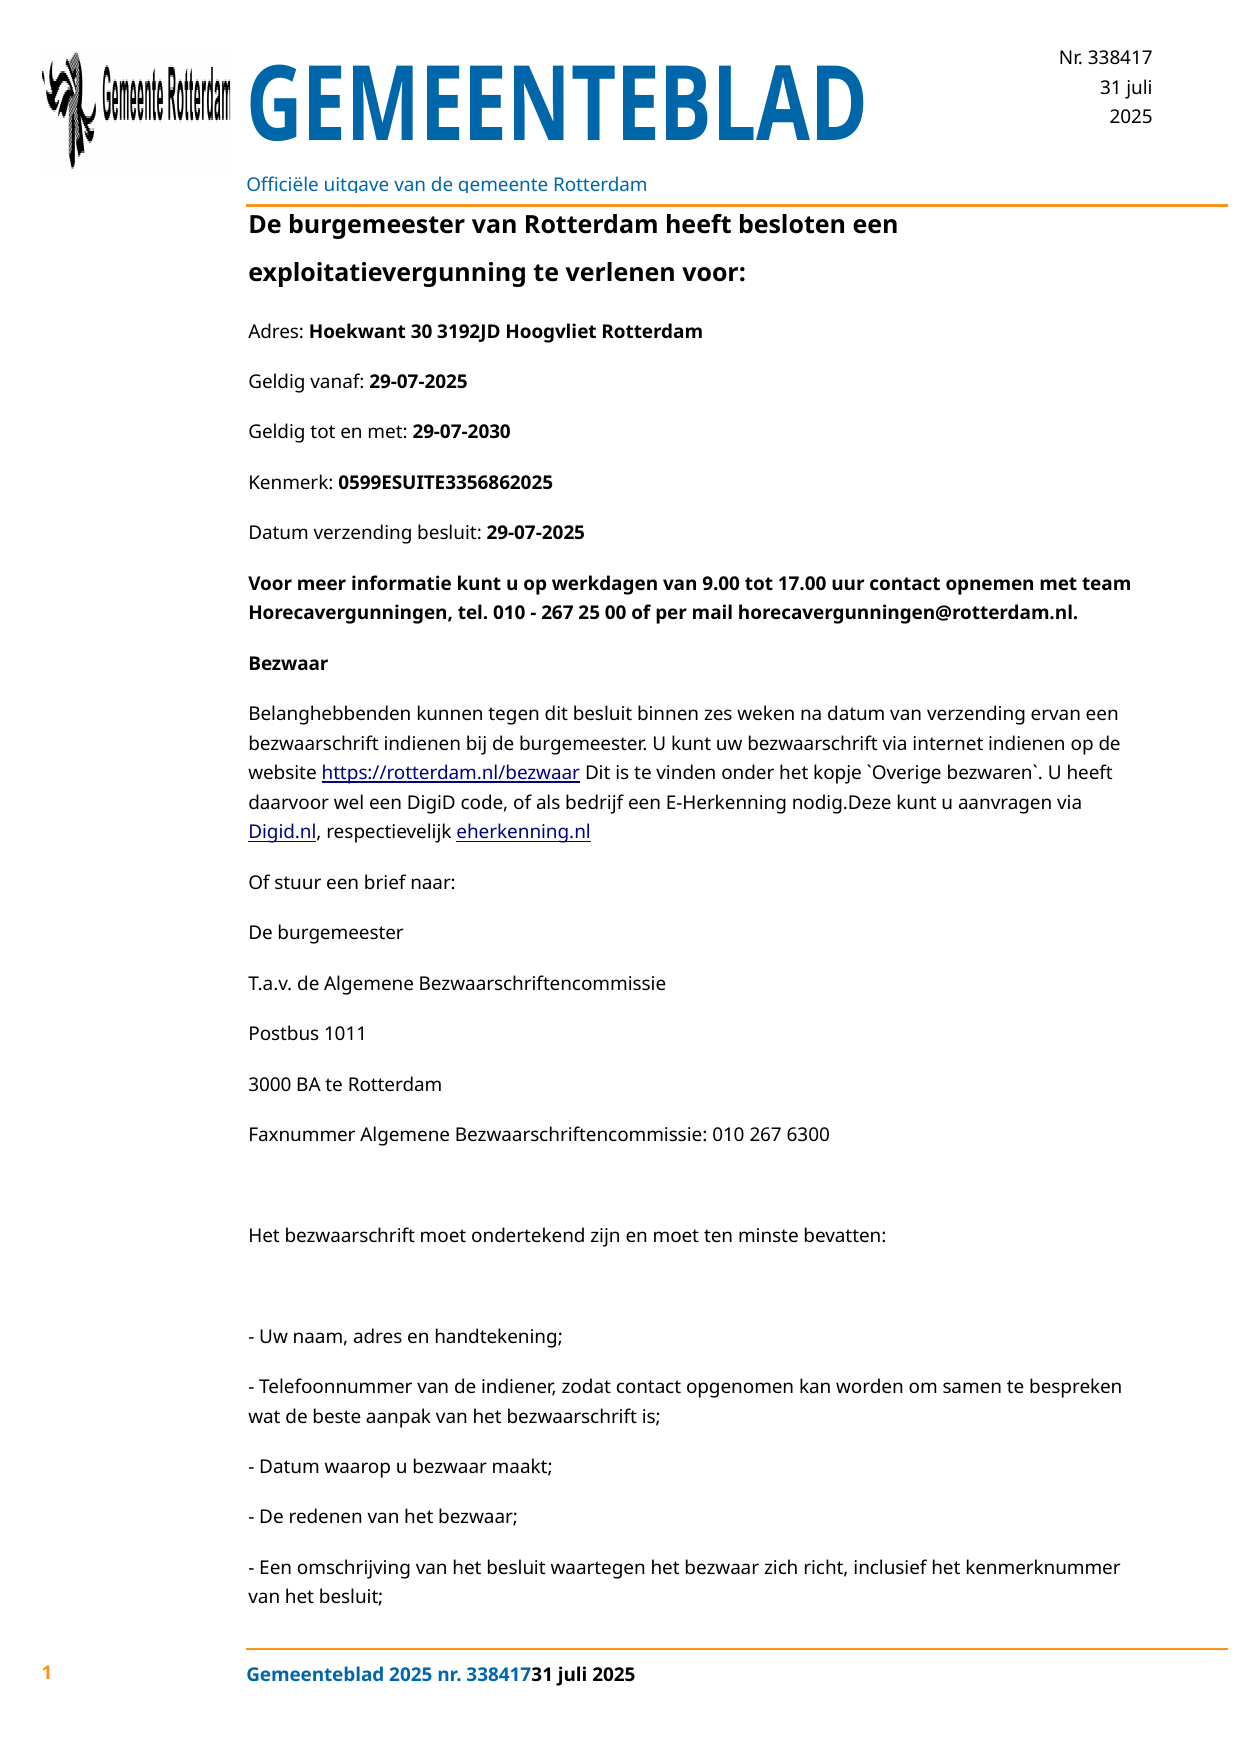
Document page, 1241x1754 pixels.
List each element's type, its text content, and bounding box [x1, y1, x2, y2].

text Bezwaar [248, 650, 1152, 676]
text Kenmerk: 0599ESUITE3356862025 [248, 469, 1152, 495]
text De burgemeester van Rotterdam heeft besloten een exploitatievergunning te verlenen voor: [248, 207, 1152, 288]
text - Een omschrijving van het besluit waartegen het bezwaar zich richt, inclusief het kenmerknummer van het besluit; [248, 1554, 1152, 1609]
text Adres: Hoekwant 30 3192JD Hoogvliet Rotterdam [248, 318, 1152, 344]
text Faxnummer Algemene Bezwaarschriftencommissie: 010 267 6300 [248, 1121, 1152, 1147]
text Voor meer informatie kunt u op werkdagen van 9.00 tot 17.00 uur contact opnemen met team Horecavergunningen, tel. 010 - 267 25 00 of per mail horecavergunningen@rotterdam.nl. [248, 570, 1152, 625]
text - Uw naam, adres en handtekening; [248, 1323, 1152, 1349]
text De burgemeester [248, 919, 1152, 945]
text - Telefoonnummer van de indiener, zodat contact opgenomen kan worden om samen te bespreken wat de beste aanpak van het bezwaarschrift is; [248, 1373, 1152, 1429]
text Of stuur een brief naar: [248, 869, 1152, 895]
text Belanghebbenden kunnen tegen dit besluit binnen zes weken na datum van verzending ervan een bezwaarschrift indienen bij de burgemeester. U kunt uw bezwaarschrift via internet indienen op de website https://rotterdam.nl/bezwaar Dit is te vinden onder het kopje `Overige bezwaren`. U heeft daarvoor wel een DigiD code, of als bedrijf een E-Herkenning nodig.Deze kunt u aanvragen via Digid.nl, respectievelijk eherkenning.nl [248, 700, 1152, 844]
text 3000 BA te Rotterdam [248, 1071, 1152, 1097]
text Geldig tot en met: 29-07-2030 [248, 419, 1152, 444]
text Geldig vanaf: 29-07-2025 [248, 368, 1152, 394]
text T.a.v. de Algemene Bezwaarschriftencommissie [248, 970, 1152, 996]
text Datum verzending besluit: 29-07-2025 [248, 519, 1152, 545]
text Postbus 1011 [248, 1020, 1152, 1046]
text Het bezwaarschrift moet ondertekend zijn en moet ten minste bevatten: [248, 1222, 1152, 1248]
text - Datum waarop u bezwaar maakt; [248, 1453, 1152, 1479]
picture [41, 47, 231, 172]
text - De redenen van het bezwaar; [248, 1504, 1152, 1529]
